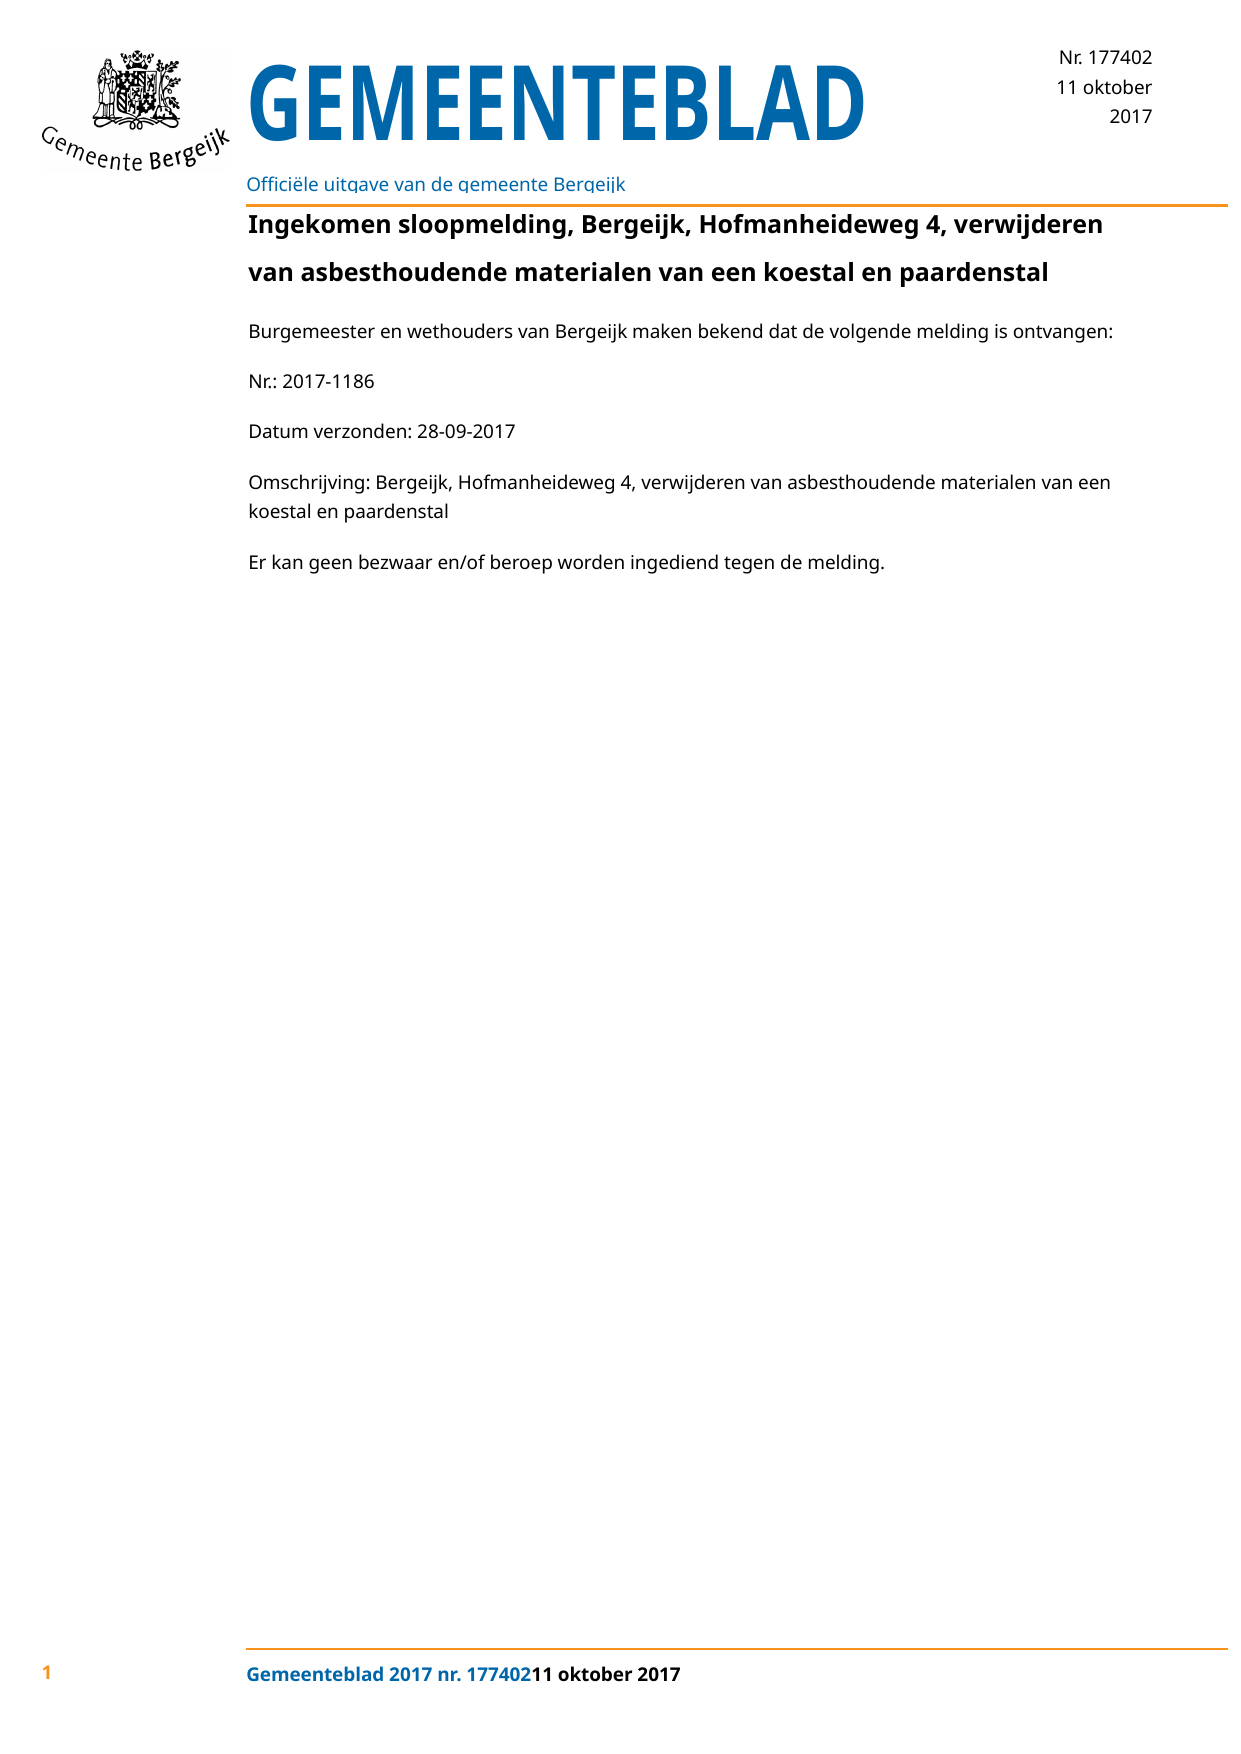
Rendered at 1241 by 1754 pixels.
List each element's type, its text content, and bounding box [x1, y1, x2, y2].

text Datum verzonden: 28-09-2017 [248, 419, 1152, 444]
text Er kan geen bezwaar en/of beroep worden ingediend tegen de melding. [248, 549, 1152, 575]
text Burgemeester en wethouders van Bergeijk maken bekend dat de volgende melding is ontvangen: [248, 318, 1152, 344]
text Omschrijving: Bergeijk, Hofmanheideweg 4, verwijderen van asbesthoudende materialen van een koestal en paardenstal [248, 469, 1152, 524]
text Nr.: 2017-1186 [248, 368, 1152, 394]
picture [41, 47, 231, 172]
text Ingekomen sloopmelding, Bergeijk, Hofmanheideweg 4, verwijderen van asbesthoudende materialen van een koestal en paardenstal [248, 207, 1152, 288]
